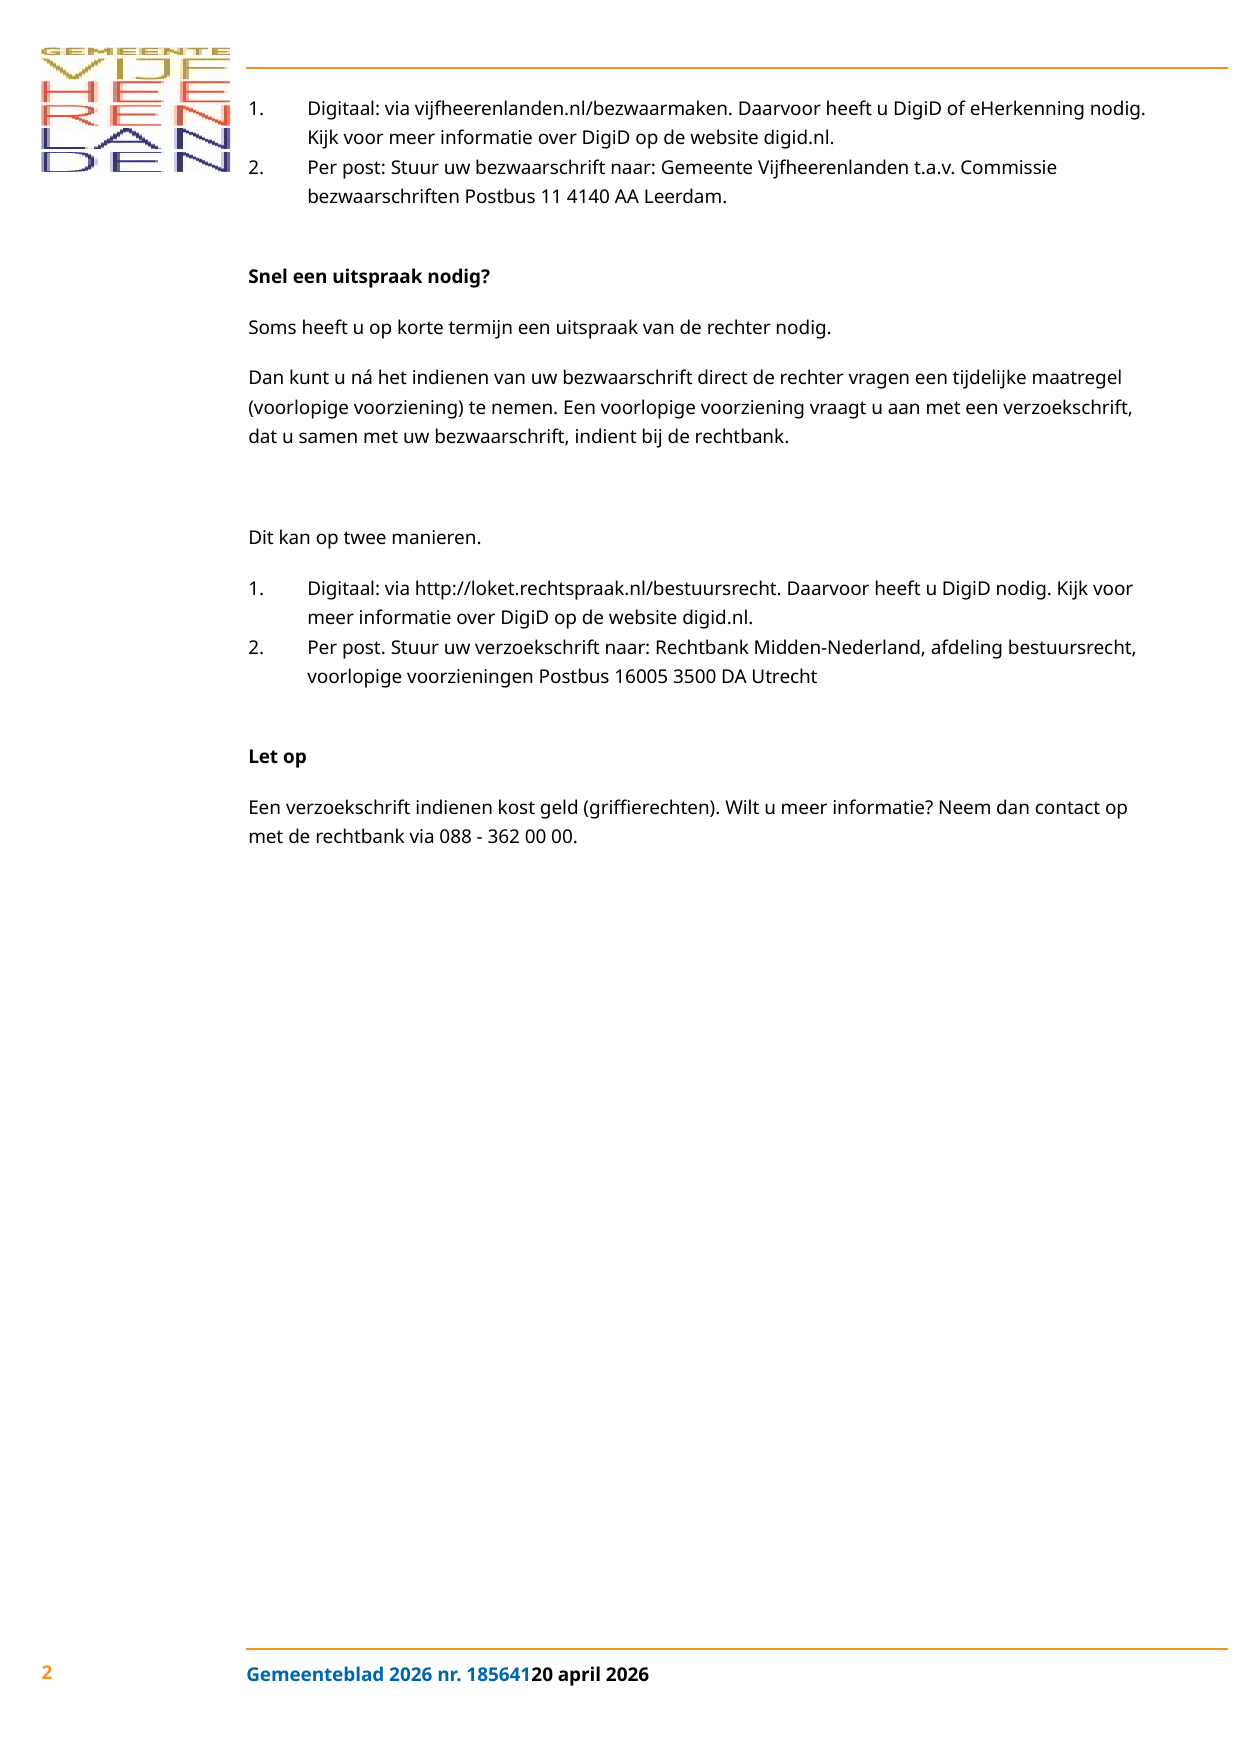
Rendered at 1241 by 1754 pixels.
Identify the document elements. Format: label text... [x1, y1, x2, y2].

text Let op [248, 743, 1152, 769]
text Dit kan op twee manieren. [248, 524, 1152, 550]
list Digitaal: via http://loket.rechtspraak.nl/bestuursrecht. Daarvoor heeft u DigiD nodig. Kijk voor meer informatie over DigiD op de website digid.nl. [248, 575, 1152, 630]
picture [41, 47, 231, 172]
text Snel een uitspraak nodig? [248, 263, 1152, 289]
text Een verzoekschrift indienen kost geld (griffierechten). Wilt u meer informatie? Neem dan contact op met de rechtbank via 088 - 362 00 00. [248, 794, 1152, 849]
list Digitaal: via vijfheerenlanden.nl/bezwaarmaken. Daarvoor heeft u DigiD of eHerkenning nodig. Kijk voor meer informatie over DigiD op de website digid.nl. [248, 95, 1152, 150]
list Per post: Stuur uw bezwaarschrift naar: Gemeente Vijfheerenlanden t.a.v. Commissie bezwaarschriften Postbus 11 4140 AA Leerdam. [248, 154, 1152, 209]
text Soms heeft u op korte termijn een uitspraak van de rechter nodig. [248, 314, 1152, 340]
text Dan kunt u ná het indienen van uw bezwaarschrift direct de rechter vragen een tijdelijke maatregel (voorlopige voorziening) te nemen. Een voorlopige voorziening vraagt u aan met een verzoekschrift, dat u samen met uw bezwaarschrift, indient bij de rechtbank. [248, 364, 1152, 449]
list Per post. Stuur uw verzoekschrift naar: Rechtbank Midden-Nederland, afdeling bestuursrecht, voorlopige voorzieningen Postbus 16005 3500 DA Utrecht [248, 634, 1152, 689]
